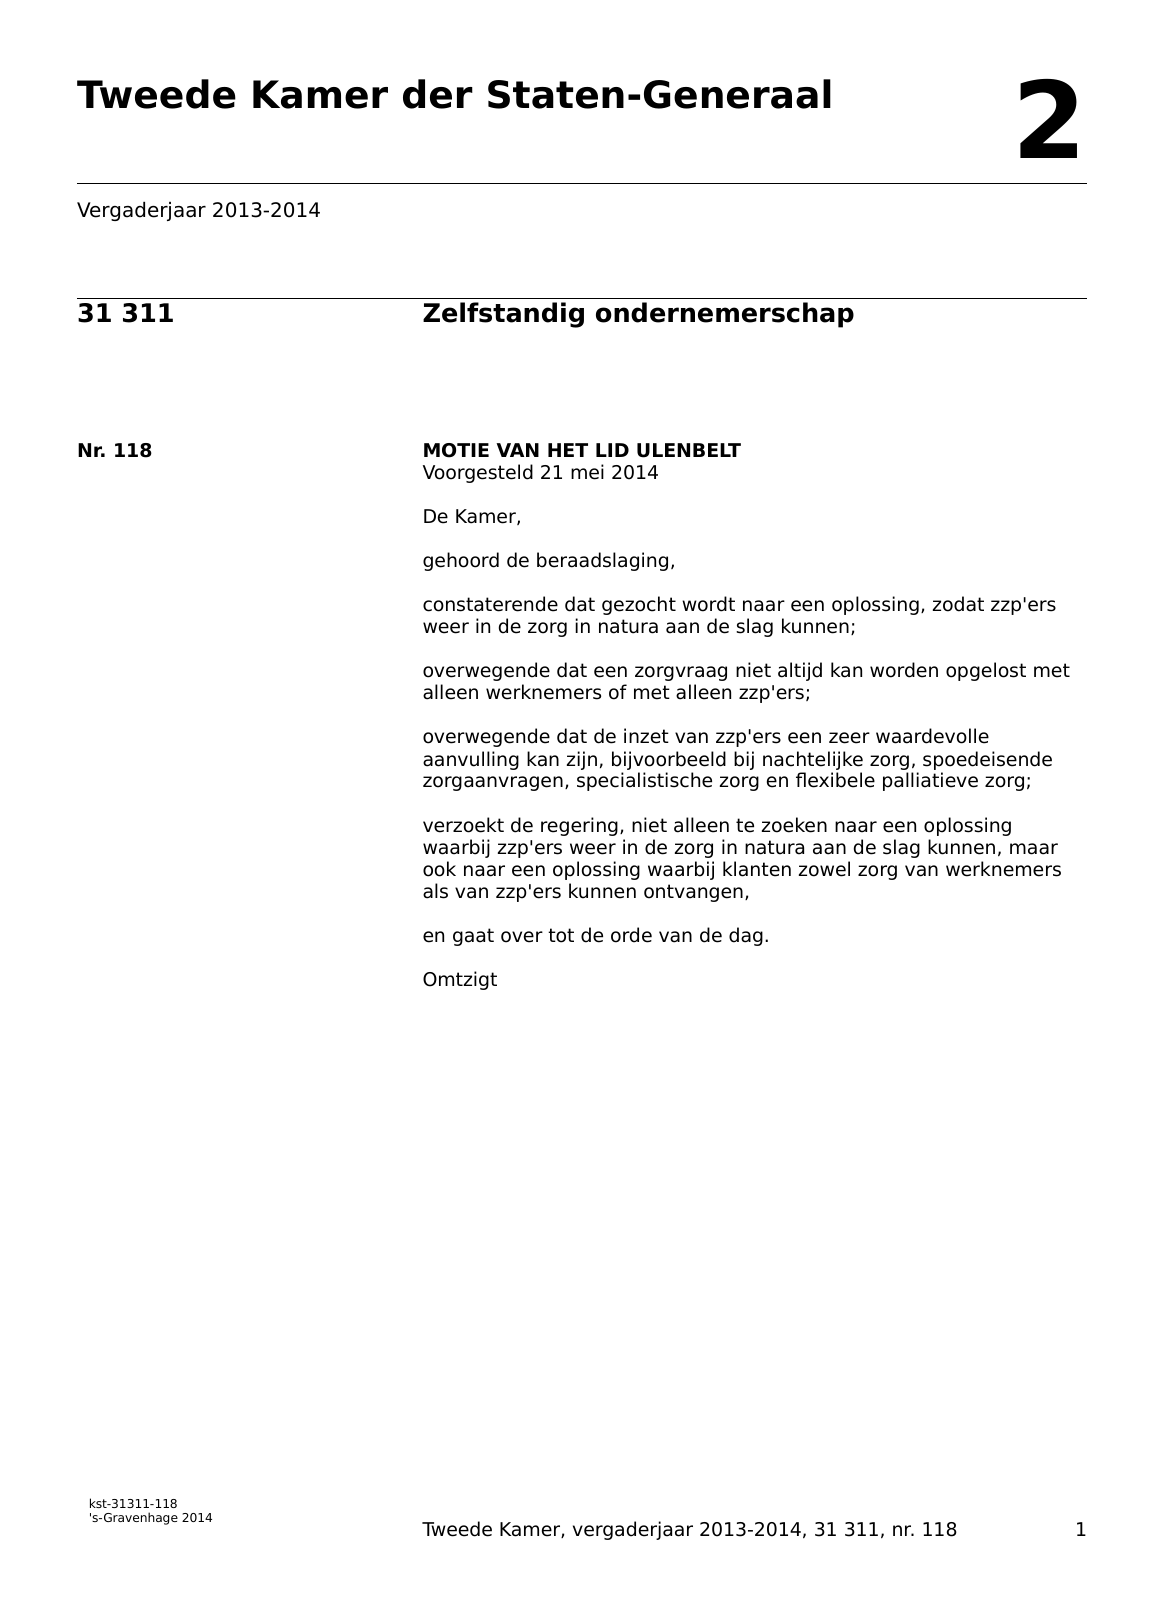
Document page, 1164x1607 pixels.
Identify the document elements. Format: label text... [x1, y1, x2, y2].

text verzoekt de regering, niet alleen te zoeken naar een oplossing waarbij zzp'ers weer in de zorg in natura aan de slag kunnen, maar ook naar een oplossing waarbij klanten zowel zorg van werknemers als van zzp'ers kunnen ontvangen, [422, 814, 1087, 902]
text Voorgesteld 21 mei 2014 [422, 462, 1087, 484]
text kst-31311-118 [88, 1497, 323, 1511]
text constaterende dat gezocht wordt naar een oplossing, zodat zzp'ers weer in de zorg in natura aan de slag kunnen; [422, 594, 1087, 638]
subtitle 31 311 Zelfstandig ondernemerschap [77, 299, 1087, 329]
text gehoord de beraadslaging, [422, 550, 1087, 572]
text overwegende dat een zorgvraag niet altijd kan worden opgelost met alleen werknemers of met alleen zzp'ers; [422, 660, 1087, 704]
table_header 2 [886, 59, 1087, 183]
text Omtzigt [422, 969, 1087, 991]
text De Kamer, [422, 506, 1087, 528]
table_header Tweede Kamer der Staten-Generaal [77, 59, 886, 183]
text overwegende dat de inzet van zzp'ers een zeer waardevolle aanvulling kan zijn, bijvoorbeeld bij nachtelijke zorg, spoedeisende zorgaanvragen, specialistische zorg en flexibele palliatieve zorg; [422, 726, 1087, 792]
text 's-Gravenhage 2014 [88, 1511, 323, 1525]
text en gaat over tot de orde van de dag. [422, 925, 1087, 947]
subtitle Nr. 118 MOTIE VAN HET LID ULENBELT [77, 440, 1087, 462]
table_cell Vergaderjaar 2013-2014 [77, 184, 1087, 298]
